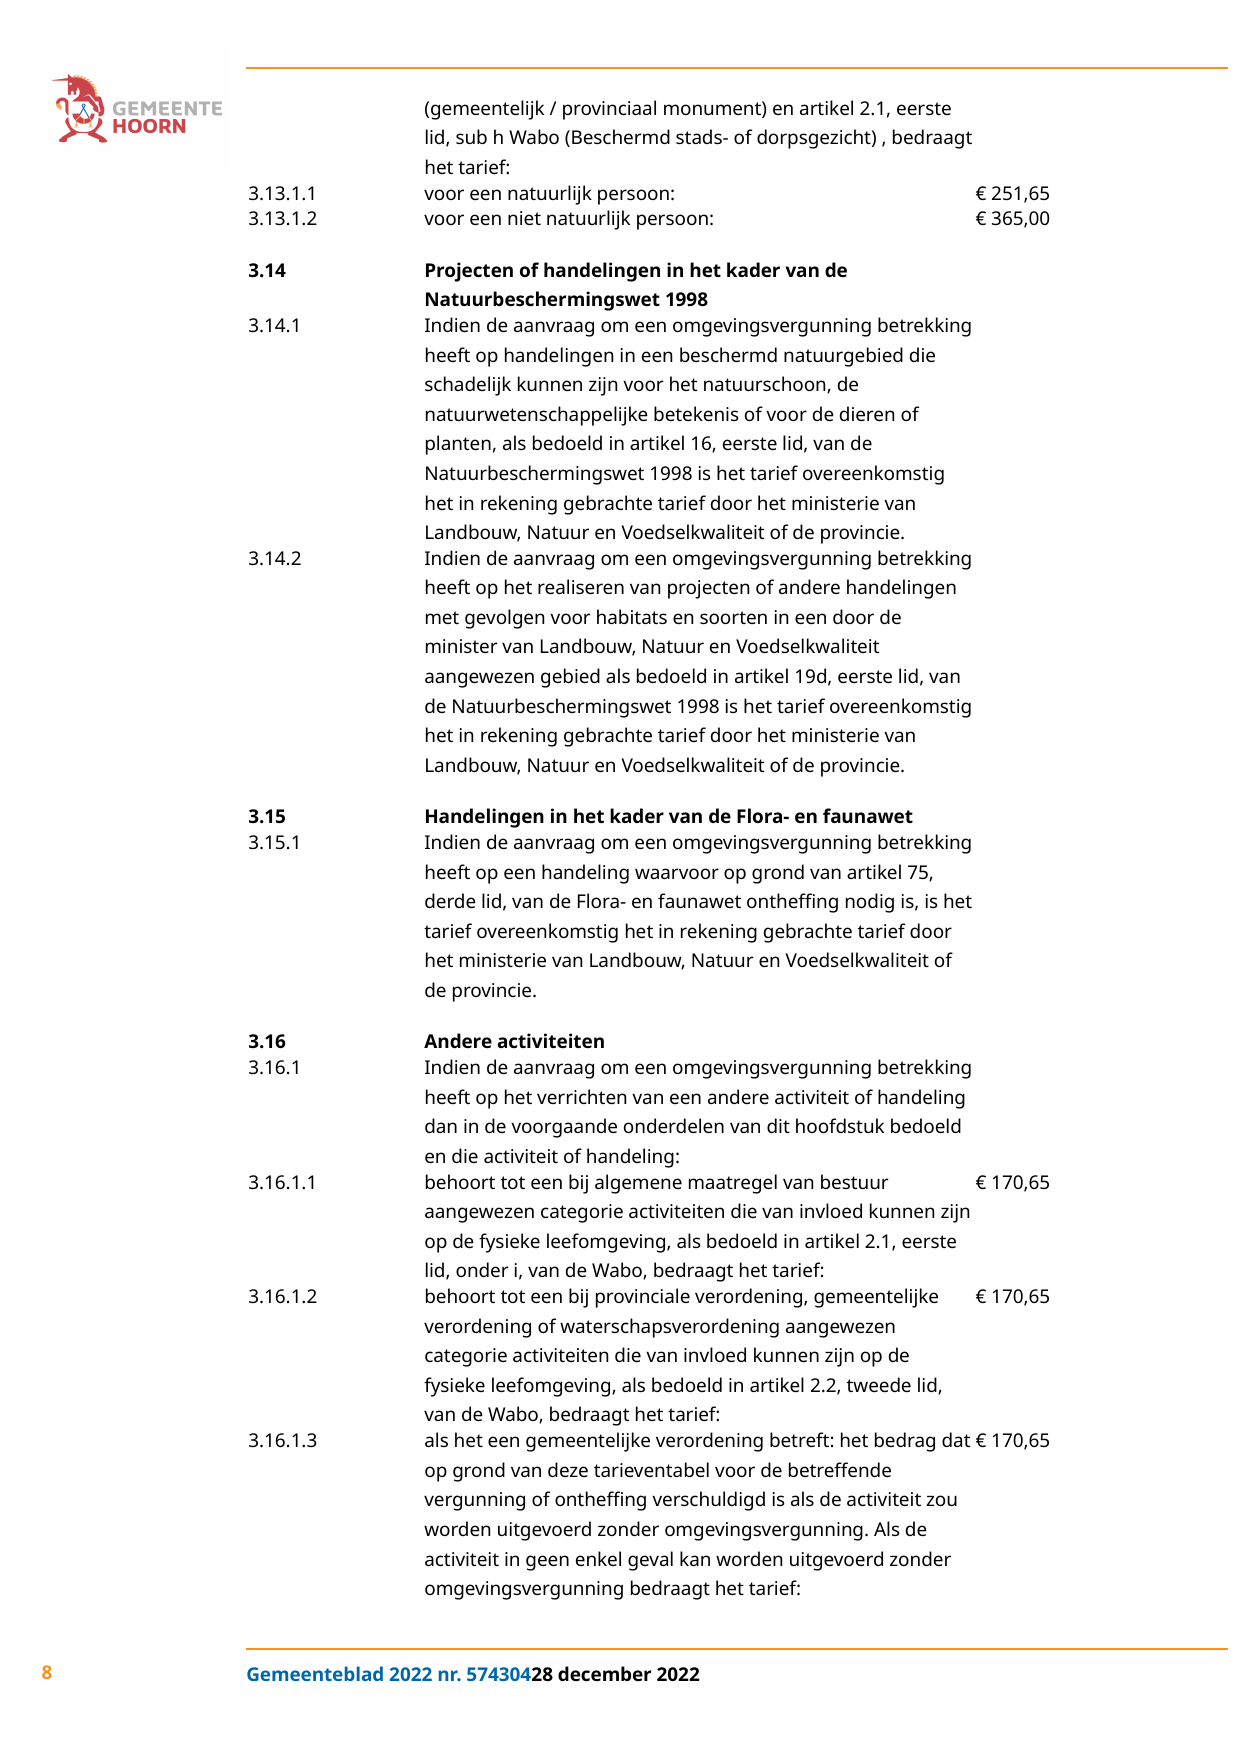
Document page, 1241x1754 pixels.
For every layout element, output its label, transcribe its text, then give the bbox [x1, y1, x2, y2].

table_cell 3.16.1.2 [248, 1283, 424, 1427]
table_cell € 365,00 [975, 205, 1152, 231]
table_cell [975, 778, 1152, 803]
table_cell € 170,65 [975, 1169, 1152, 1283]
table_cell [975, 1054, 1152, 1169]
table_cell [248, 95, 424, 180]
table_cell Projecten of handelingen in het kader van de Natuurbeschermingswet 1998 [424, 257, 975, 312]
table_cell 3.14.1 [248, 312, 424, 545]
table_cell 3.13.1.2 [248, 205, 424, 231]
table_cell 3.15 [248, 804, 424, 829]
table_cell [975, 231, 1152, 257]
table_cell [248, 778, 424, 803]
picture [41, 47, 231, 172]
table_cell Indien de aanvraag om een omgevingsvergunning betrekking heeft op handelingen in een beschermd natuurgebied die schadelijk kunnen zijn voor het natuurschoon, de natuurwetenschappelijke betekenis of voor de dieren of planten, als bedoeld in artikel 16, eerste lid, van de Natuurbeschermingswet 1998 is het tarief overeenkomstig het in rekening gebrachte tarief door het ministerie van Landbouw, Natuur en Voedselkwaliteit of de provincie. [424, 312, 975, 545]
table_cell Indien de aanvraag om een omgevingsvergunning betrekking heeft op een handeling waarvoor op grond van artikel 75, derde lid, van de Flora- en faunawet ontheffing nodig is, is het tarief overeenkomstig het in rekening gebrachte tarief door het ministerie van Landbouw, Natuur en Voedselkwaliteit of de provincie. [424, 829, 975, 1003]
table_cell 3.16.1.1 [248, 1169, 424, 1283]
table_cell [424, 231, 975, 257]
table_cell Andere activiteiten [424, 1029, 975, 1054]
table_cell [975, 804, 1152, 829]
table_cell voor een niet natuurlijk persoon: [424, 205, 975, 231]
table_cell Handelingen in het kader van de Flora- en faunawet [424, 804, 975, 829]
table_cell behoort tot een bij algemene maatregel van bestuur aangewezen categorie activiteiten die van invloed kunnen zijn op de fysieke leefomgeving, als bedoeld in artikel 2.1, eerste lid, onder i, van de Wabo, bedraagt het tarief: [424, 1169, 975, 1283]
table_cell Indien de aanvraag om een omgevingsvergunning betrekking heeft op het verrichten van een andere activiteit of handeling dan in de voorgaande onderdelen van dit hoofdstuk bedoeld en die activiteit of handeling: [424, 1054, 975, 1169]
table_cell [248, 1003, 424, 1029]
table_cell Indien de aanvraag om een omgevingsvergunning betrekking heeft op het realiseren van projecten of andere handelingen met gevolgen voor habitats en soorten in een door de minister van Landbouw, Natuur en Voedselkwaliteit aangewezen gebied als bedoeld in artikel 19d, eerste lid, van de Natuurbeschermingswet 1998 is het tarief overeenkomstig het in rekening gebrachte tarief door het ministerie van Landbouw, Natuur en Voedselkwaliteit of de provincie. [424, 545, 975, 778]
table_cell als het een gemeentelijke verordening betreft: het bedrag dat op grond van deze tarieventabel voor de betreffende vergunning of ontheffing verschuldigd is als de activiteit zou worden uitgevoerd zonder omgevingsvergunning. Als de activiteit in geen enkel geval kan worden uitgevoerd zonder omgevingsvergunning bedraagt het tarief: [424, 1428, 975, 1601]
table_cell € 170,65 [975, 1283, 1152, 1427]
table_cell 3.14.2 [248, 545, 424, 778]
table_cell [975, 257, 1152, 312]
table_cell € 251,65 [975, 180, 1152, 205]
table_cell voor een natuurlijk persoon: [424, 180, 975, 205]
table_cell 3.13.1.1 [248, 180, 424, 205]
table_cell [975, 1029, 1152, 1054]
table_cell [975, 829, 1152, 1003]
table_cell [975, 545, 1152, 778]
table_cell [975, 1003, 1152, 1029]
table_cell 3.16.1 [248, 1054, 424, 1169]
table_cell [248, 231, 424, 257]
table_cell [975, 95, 1152, 180]
table_cell (gemeentelijk / provinciaal monument) en artikel 2.1, eerste lid, sub h Wabo (Beschermd stads- of dorpsgezicht) , bedraagt het tarief: [424, 95, 975, 180]
table_cell [975, 312, 1152, 545]
table_cell € 170,65 [975, 1428, 1152, 1601]
table_cell 3.16 [248, 1029, 424, 1054]
table_cell 3.14 [248, 257, 424, 312]
table_cell 3.15.1 [248, 829, 424, 1003]
table_cell [424, 778, 975, 803]
table_cell 3.16.1.3 [248, 1428, 424, 1601]
table_cell behoort tot een bij provinciale verordening, gemeentelijke verordening of waterschapsverordening aangewezen categorie activiteiten die van invloed kunnen zijn op de fysieke leefomgeving, als bedoeld in artikel 2.2, tweede lid, van de Wabo, bedraagt het tarief: [424, 1283, 975, 1427]
table_cell [424, 1003, 975, 1029]
